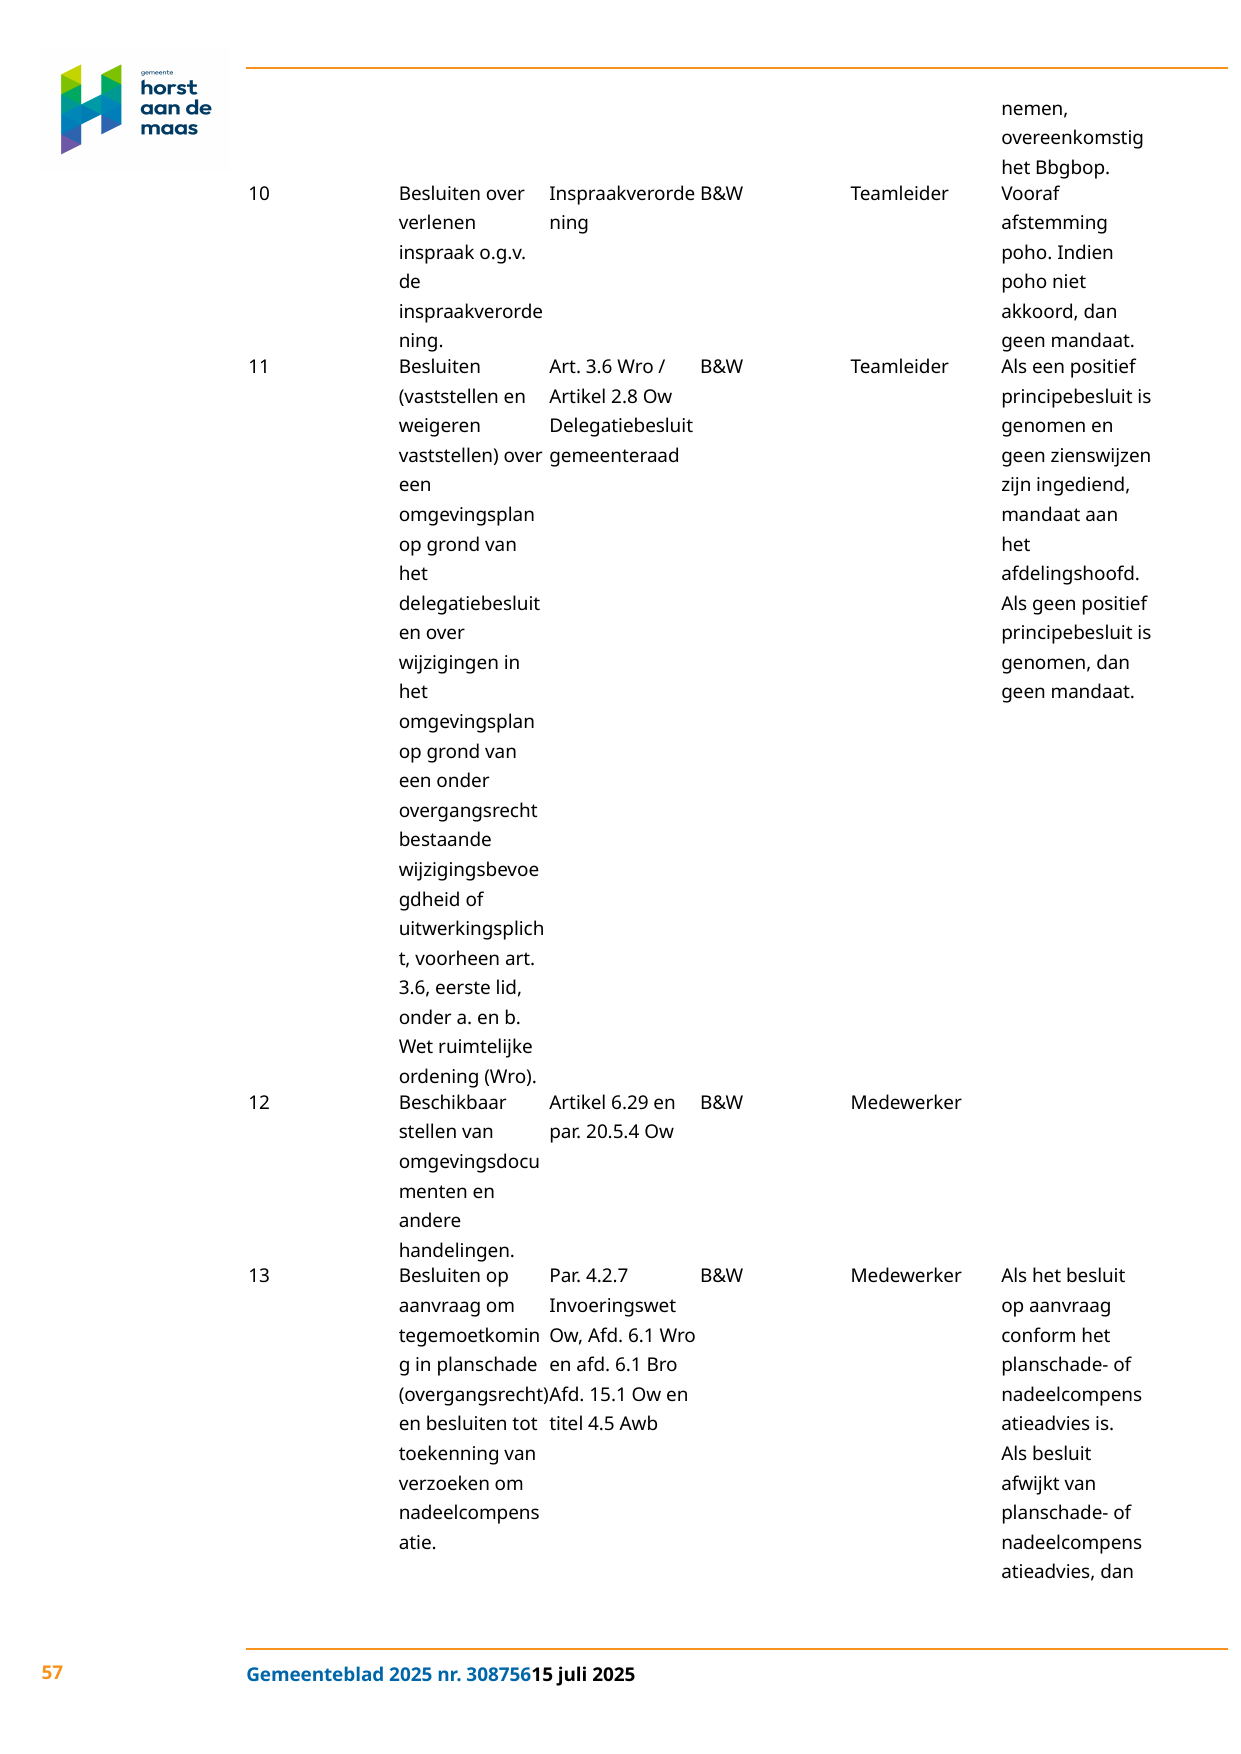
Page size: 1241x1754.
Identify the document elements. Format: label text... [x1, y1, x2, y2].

table_cell Teamleider [850, 353, 1001, 1089]
table_cell Inspraakverordening [549, 180, 700, 353]
table_cell Besluiten op aanvraag om tegemoetkoming in planschade (overgangsrecht) en besluiten tot toekenning van verzoeken om nadeelcompensatie. [399, 1263, 549, 1584]
table_cell [850, 95, 1001, 180]
table_cell 11 [248, 353, 398, 1089]
table_cell Besluiten (vaststellen en weigeren vaststellen) over een omgevingsplan op grond van het delegatiebesluit en over wijzigingen in het omgevingsplan op grond van een onder overgangsrecht bestaande wijzigingsbevoegdheid of uitwerkingsplicht, voorheen art. 3.6, eerste lid, onder a. en b. Wet ruimtelijke ordening (Wro). [399, 353, 549, 1089]
table_cell [248, 95, 398, 180]
table_cell [1001, 1089, 1152, 1263]
table_cell Par. 4.2.7 Invoeringswet Ow, Afd. 6.1 Wro en afd. 6.1 Bro Afd. 15.1 Ow en titel 4.5 Awb [549, 1263, 700, 1584]
table_cell Besluiten over verlenen inspraak o.g.v. de inspraakverordening. [399, 180, 549, 353]
table_cell Medewerker [850, 1089, 1001, 1263]
table_cell [700, 95, 850, 180]
table_cell Teamleider [850, 180, 1001, 353]
picture [41, 47, 231, 172]
table_cell 10 [248, 180, 398, 353]
table_cell Als het besluit op aanvraag conform het planschade- of nadeelcompensatieadvies is. Als besluit afwijkt van planschade- of nadeelcompensatieadvies, dan [1001, 1263, 1152, 1584]
table_cell Beschikbaar stellen van omgevingsdocumenten en andere handelingen. [399, 1089, 549, 1263]
table_cell Vooraf afstemming poho. Indien poho niet akkoord, dan geen mandaat. [1001, 180, 1152, 353]
table_cell Als een positief principebesluit is genomen en geen zienswijzen zijn ingediend, mandaat aan het afdelingshoofd. Als geen positief principebesluit is genomen, dan geen mandaat. [1001, 353, 1152, 1089]
table_cell 13 [248, 1263, 398, 1584]
table_cell B&W [700, 180, 850, 353]
table_cell 12 [248, 1089, 398, 1263]
table_cell Medewerker [850, 1263, 1001, 1584]
table_cell B&W [700, 1263, 850, 1584]
table_cell B&W [700, 353, 850, 1089]
table_cell [549, 95, 700, 180]
table_cell B&W [700, 1089, 850, 1263]
table_cell Artikel 6.29 en par. 20.5.4 Ow [549, 1089, 700, 1263]
table_cell [399, 95, 549, 180]
table_cell Art. 3.6 Wro / Artikel 2.8 Ow Delegatiebesluit gemeenteraad [549, 353, 700, 1089]
table_cell nemen, overeenkomstig het Bbgbop. [1001, 95, 1152, 180]
